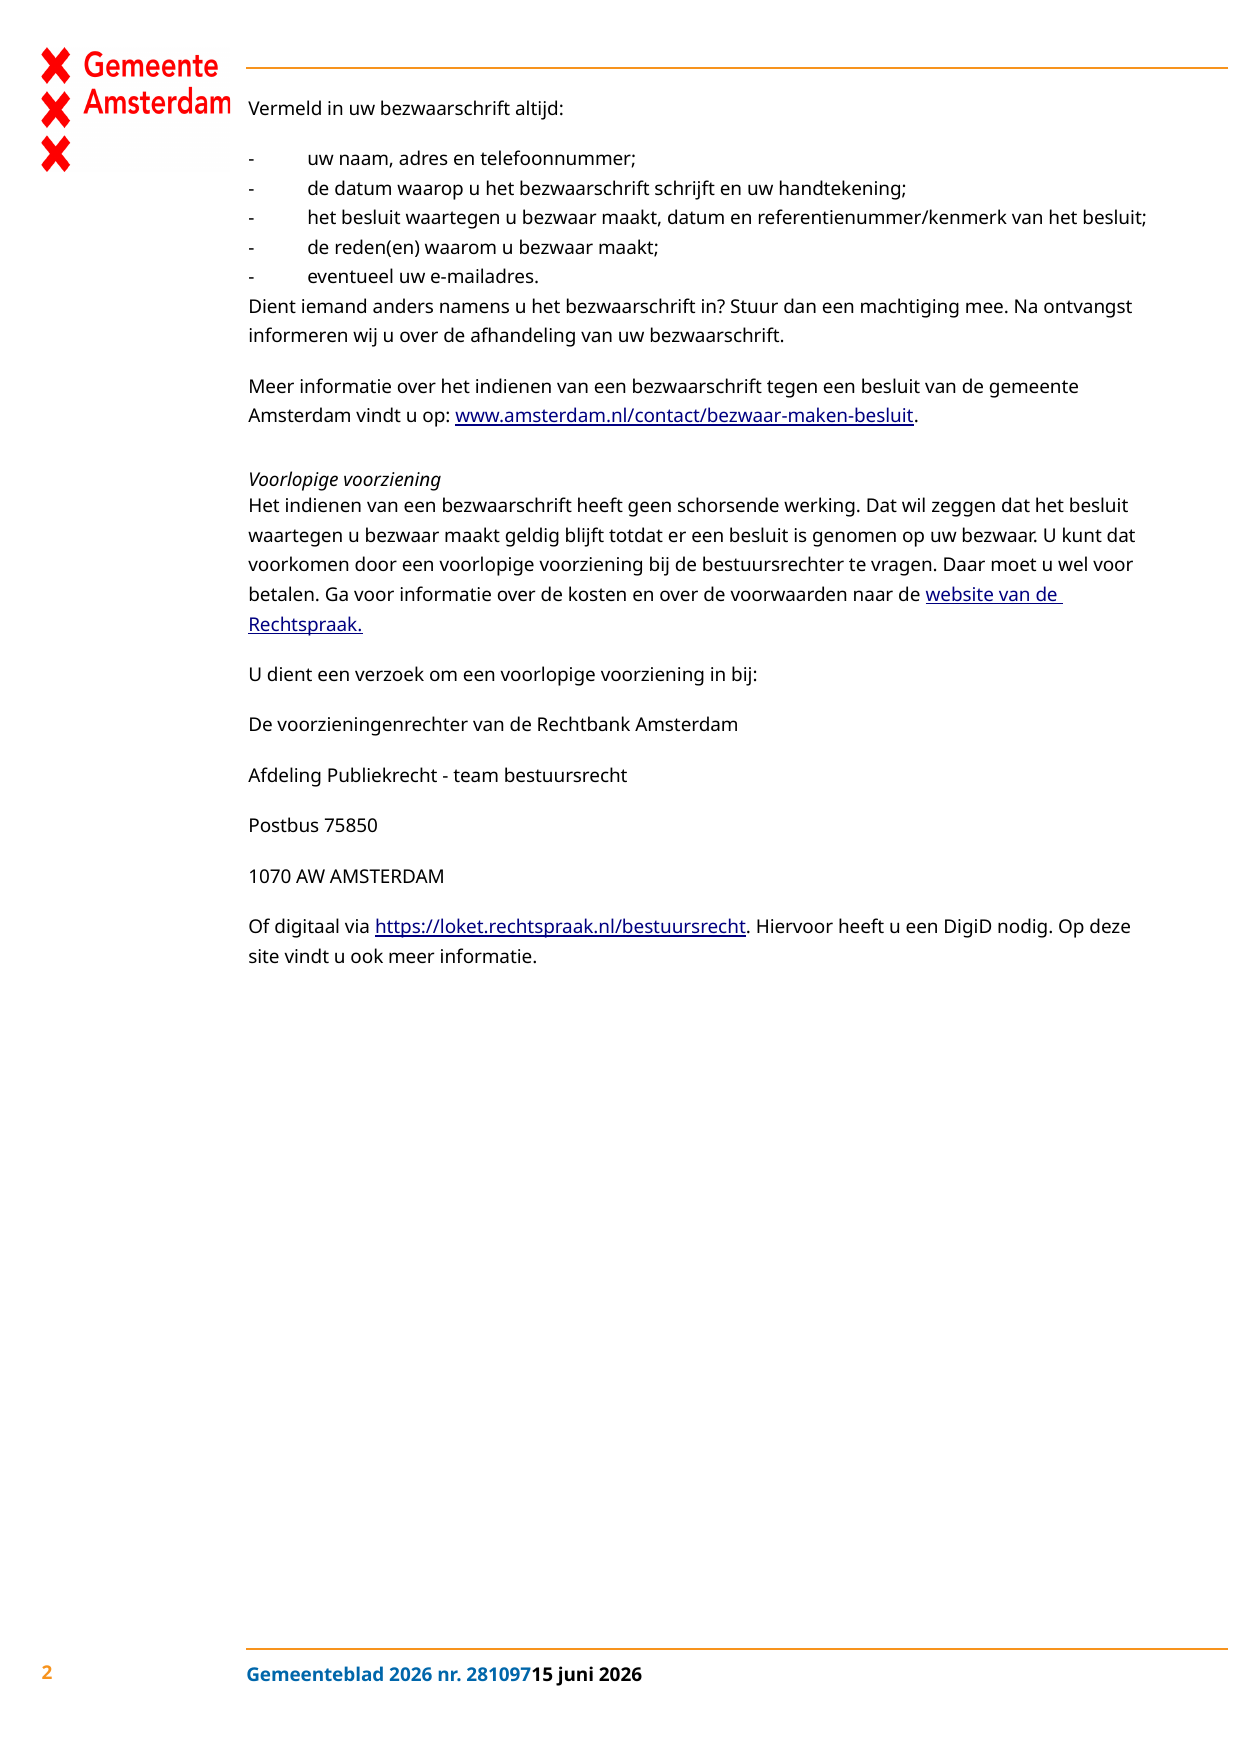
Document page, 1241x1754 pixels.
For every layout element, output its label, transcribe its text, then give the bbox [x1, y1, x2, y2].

text Meer informatie over het indienen van een bezwaarschrift tegen een besluit van de gemeente Amsterdam vindt u op: www.amsterdam.nl/contact/bezwaar-maken-besluit. [248, 373, 1152, 428]
list de reden(en) waarom u bezwaar maakt; [248, 234, 1152, 260]
text De voorzieningenrechter van de Rechtbank Amsterdam [248, 712, 1152, 737]
text Voorlopige voorziening [248, 467, 1152, 492]
text Vermeld in uw bezwaarschrift altijd: [248, 95, 1152, 121]
text Het indienen van een bezwaarschrift heeft geen schorsende werking. Dat wil zeggen dat het besluit waartegen u bezwaar maakt geldig blijft totdat er een besluit is genomen op uw bezwaar. U kunt dat voorkomen door een voorlopige voorziening bij de bestuursrechter te vragen. Daar moet u wel voor betalen. Ga voor informatie over de kosten en over de voorwaarden naar de website van de Rechtspraak. [248, 492, 1152, 636]
text Postbus 75850 [248, 812, 1152, 838]
list uw naam, adres en telefoonnummer; [248, 145, 1152, 171]
text 1070 AW AMSTERDAM [248, 863, 1152, 888]
text U dient een verzoek om een voorlopige voorziening in bij: [248, 661, 1152, 687]
picture [41, 47, 231, 172]
text Afdeling Publiekrecht - team bestuursrecht [248, 762, 1152, 788]
list het besluit waartegen u bezwaar maakt, datum en referentienummer/kenmerk van het besluit; [248, 204, 1152, 230]
text Of digitaal via https://loket.rechtspraak.nl/bestuursrecht. Hiervoor heeft u een DigiD nodig. Op deze site vindt u ook meer informatie. [248, 913, 1152, 968]
list eventueel uw e-mailadres. [248, 263, 1152, 289]
text Dient iemand anders namens u het bezwaarschrift in? Stuur dan een machtiging mee. Na ontvangst informeren wij u over de afhandeling van uw bezwaarschrift. [248, 293, 1152, 348]
list de datum waarop u het bezwaarschrift schrijft en uw handtekening; [248, 175, 1152, 201]
